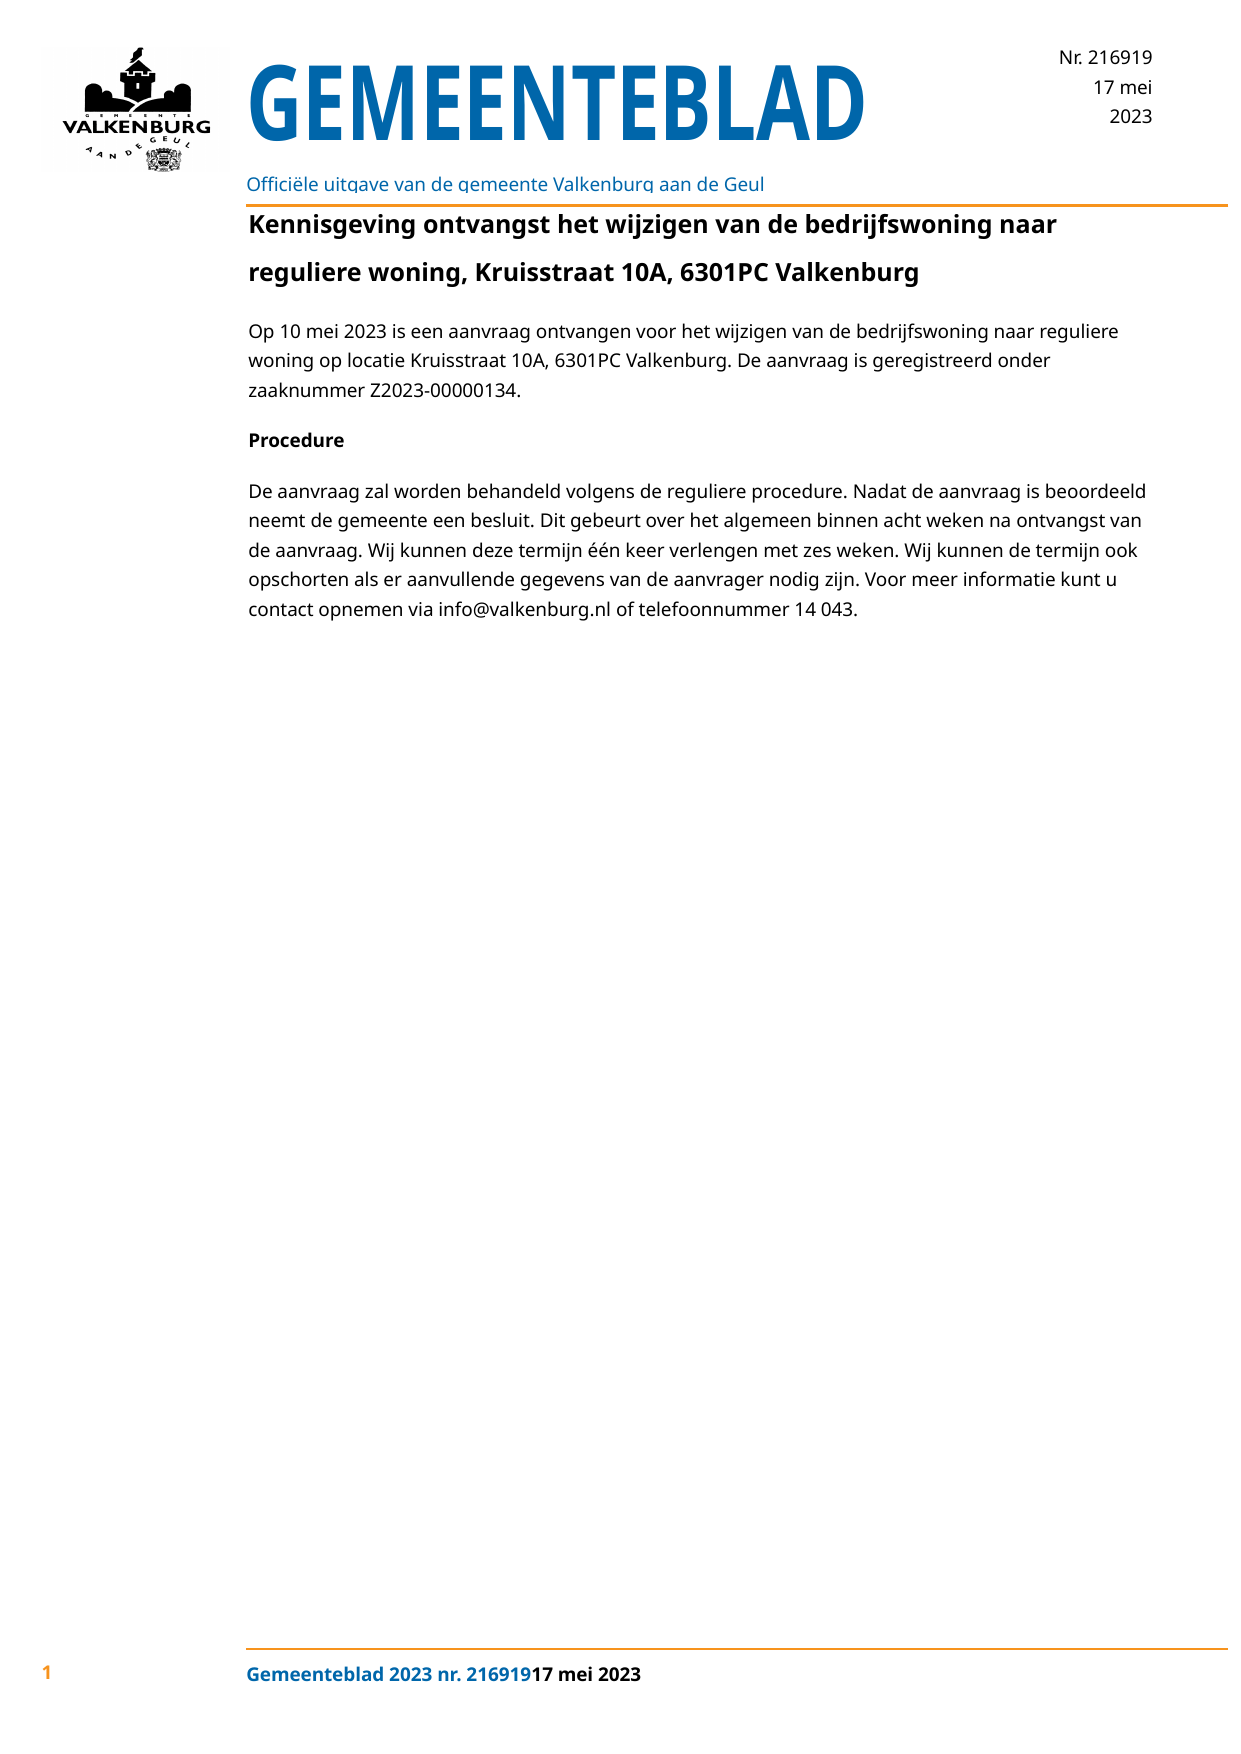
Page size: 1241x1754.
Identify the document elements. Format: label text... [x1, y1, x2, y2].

text Procedure [248, 427, 1152, 453]
text De aanvraag zal worden behandeld volgens de reguliere procedure. Nadat de aanvraag is beoordeeld neemt de gemeente een besluit. Dit gebeurt over het algemeen binnen acht weken na ontvangst van de aanvraag. Wij kunnen deze termijn één keer verlengen met zes weken. Wij kunnen de termijn ook opschorten als er aanvullende gegevens van de aanvrager nodig zijn. Voor meer informatie kunt u contact opnemen via info@valkenburg.nl of telefoonnummer 14 043. [248, 478, 1152, 622]
text Op 10 mei 2023 is een aanvraag ontvangen voor het wijzigen van de bedrijfswoning naar reguliere woning op locatie Kruisstraat 10A, 6301PC Valkenburg. De aanvraag is geregistreerd onder zaaknummer Z2023-00000134. [248, 318, 1152, 403]
picture [41, 47, 231, 172]
text Kennisgeving ontvangst het wijzigen van de bedrijfswoning naar reguliere woning, Kruisstraat 10A, 6301PC Valkenburg [248, 207, 1152, 288]
